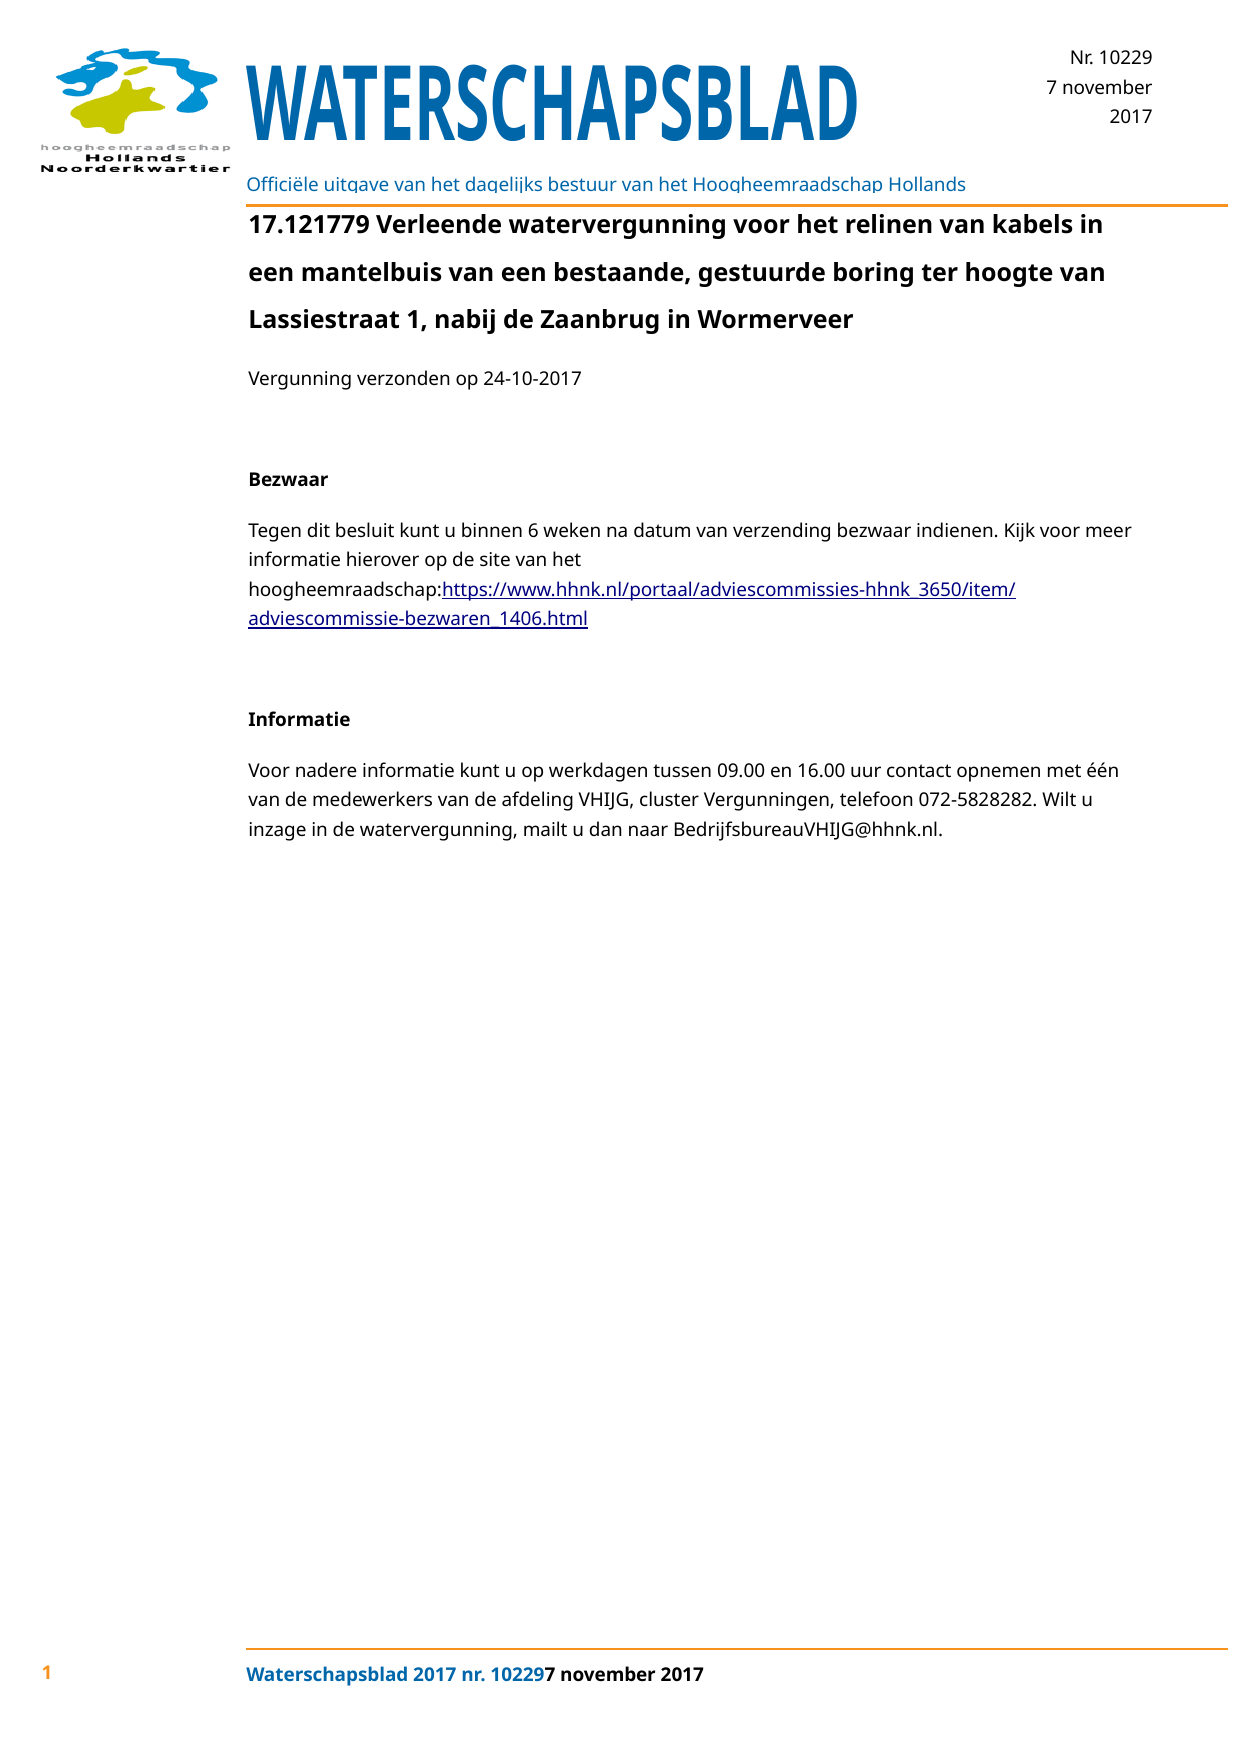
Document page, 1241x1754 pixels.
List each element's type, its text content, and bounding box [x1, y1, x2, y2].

text 17.121779 Verleende watervergunning voor het relinen van kabels in een mantelbuis van een bestaande, gestuurde boring ter hoogte van Lassiestraat 1, nabij de Zaanbrug in Wormerveer [248, 207, 1152, 336]
text Bezwaar [248, 466, 1152, 492]
text Informatie [248, 706, 1152, 732]
text Vergunning verzonden op 24-10-2017 [248, 366, 1152, 391]
text Tegen dit besluit kunt u binnen 6 weken na datum van verzending bezwaar indienen. Kijk voor meer informatie hierover op de site van het hoogheemraadschap:https://www.hhnk.nl/portaal/adviescommissies-hhnk_3650/item/adviescommissie-bezwaren_1406.html [248, 517, 1152, 631]
text Voor nadere informatie kunt u op werkdagen tussen 09.00 en 16.00 uur contact opnemen met één van de medewerkers van de afdeling VHIJG, cluster Vergunningen, telefoon 072-5828282. Wilt u inzage in de watervergunning, mailt u dan naar BedrijfsbureauVHIJG@hhnk.nl. [248, 757, 1152, 842]
picture [41, 47, 231, 172]
